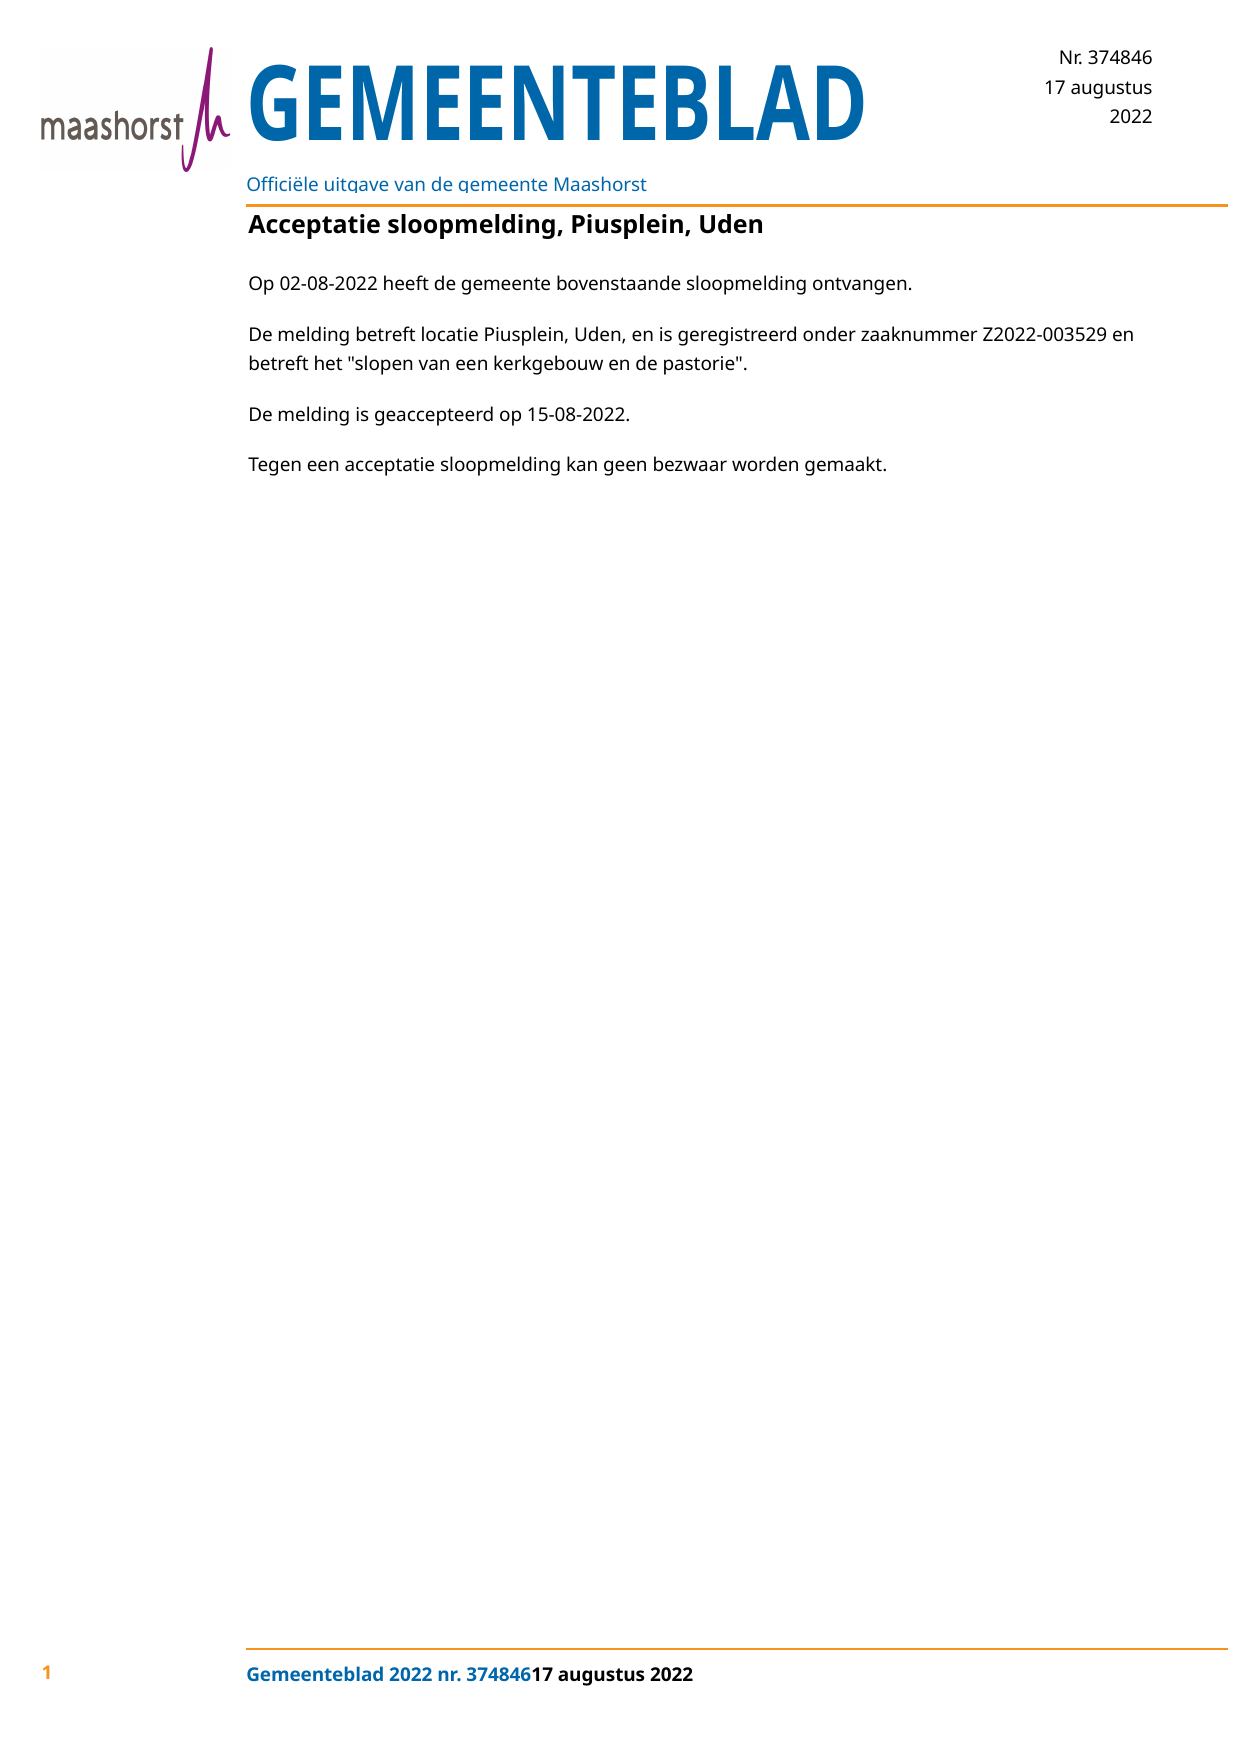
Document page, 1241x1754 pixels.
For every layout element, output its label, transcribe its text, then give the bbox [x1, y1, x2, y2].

text De melding is geaccepteerd op 15-08-2022. [248, 401, 1152, 426]
picture [41, 47, 231, 172]
text Tegen een acceptatie sloopmelding kan geen bezwaar worden gemaakt. [248, 451, 1152, 477]
text Op 02-08-2022 heeft de gemeente bovenstaande sloopmelding ontvangen. [248, 270, 1152, 296]
text Acceptatie sloopmelding, Piusplein, Uden [248, 207, 1152, 241]
text De melding betreft locatie Piusplein, Uden, en is geregistreerd onder zaaknummer Z2022-003529 en betreft het "slopen van een kerkgebouw en de pastorie". [248, 321, 1152, 376]
